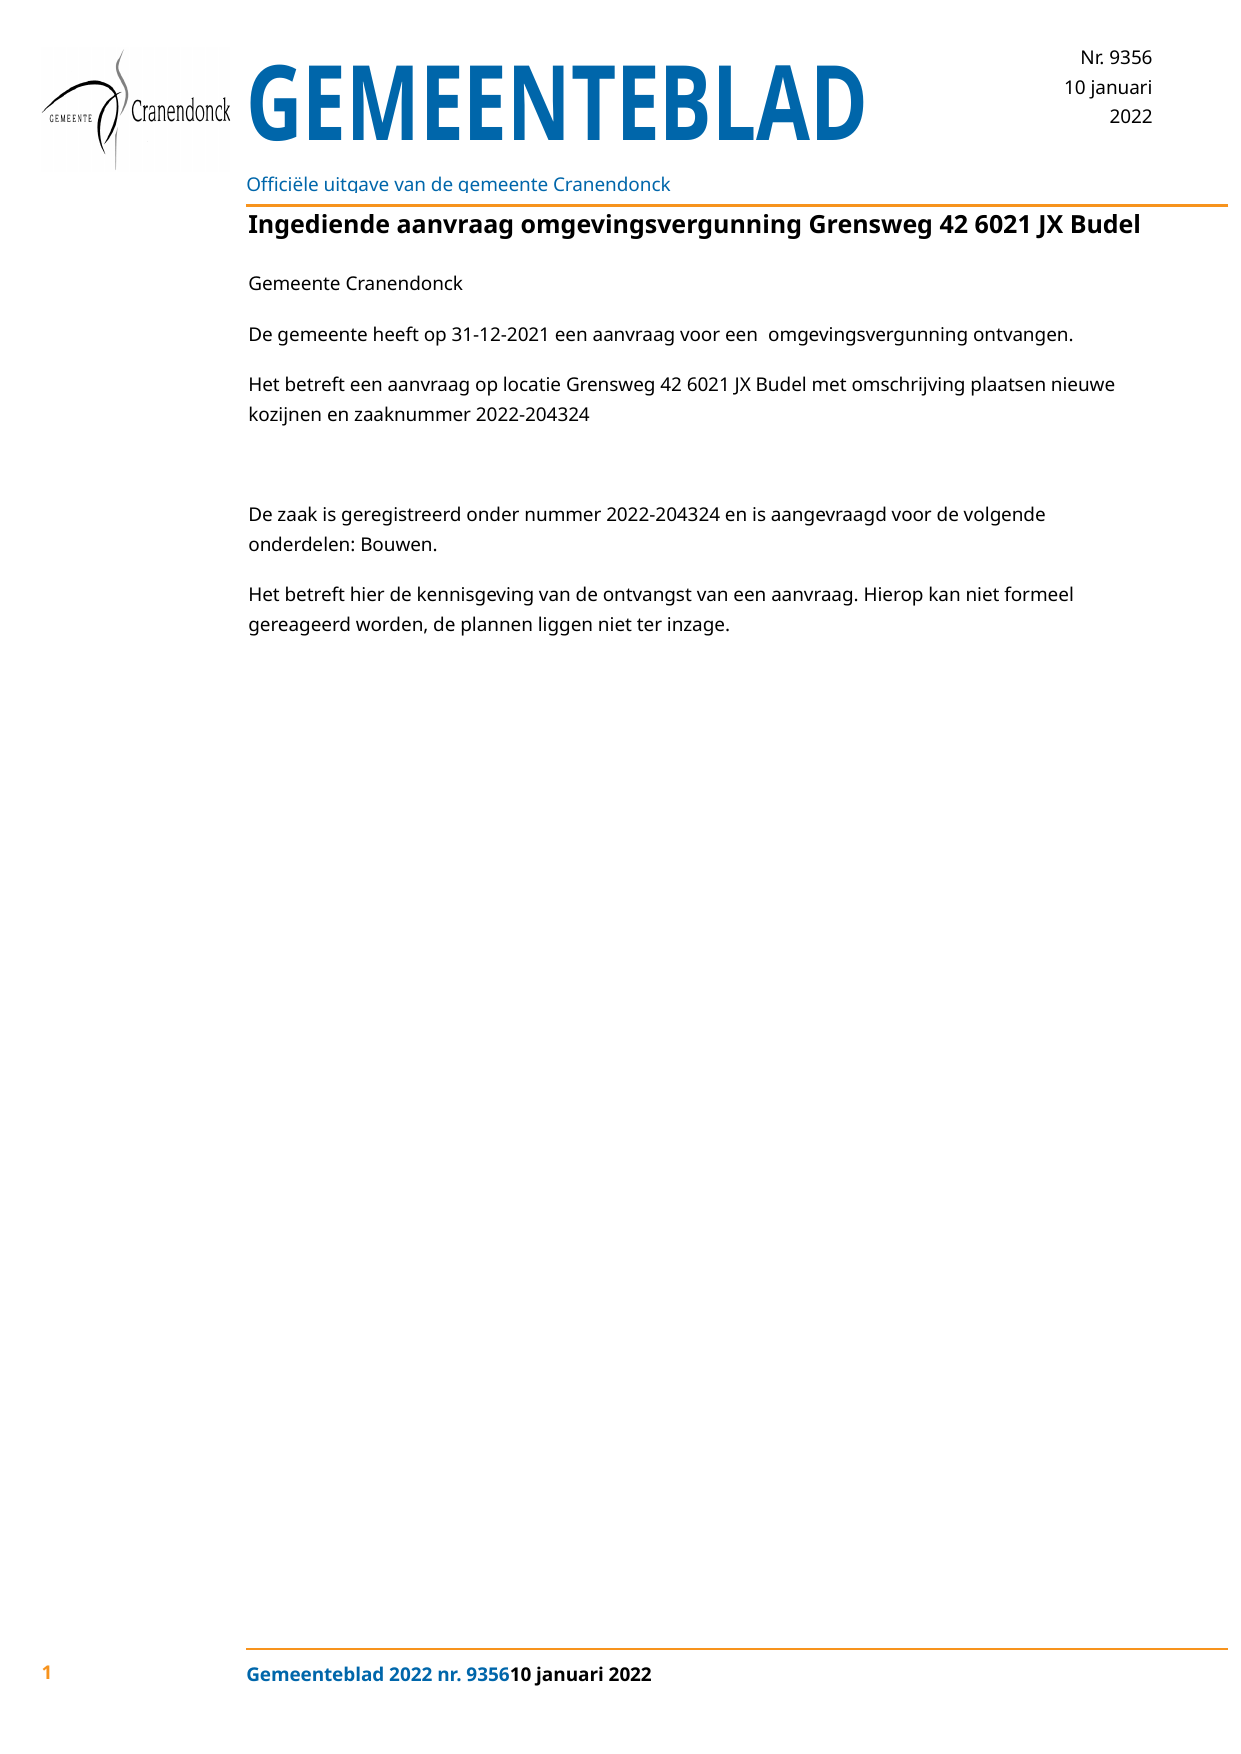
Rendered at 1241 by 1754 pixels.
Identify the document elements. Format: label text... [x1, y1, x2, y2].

text Het betreft een aanvraag op locatie Grensweg 42 6021 JX Budel met omschrijving plaatsen nieuwe kozijnen en zaaknummer 2022-204324 [248, 371, 1152, 426]
text Ingediende aanvraag omgevingsvergunning Grensweg 42 6021 JX Budel [248, 207, 1152, 241]
text Gemeente Cranendonck [248, 270, 1152, 296]
text De gemeente heeft op 31-12-2021 een aanvraag voor een omgevingsvergunning ontvangen. [248, 321, 1152, 346]
text De zaak is geregistreerd onder nummer 2022-204324 en is aangevraagd voor de volgende onderdelen: Bouwen. [248, 502, 1152, 557]
picture [41, 47, 231, 172]
text Het betreft hier de kennisgeving van de ontvangst van een aanvraag. Hierop kan niet formeel gereageerd worden, de plannen liggen niet ter inzage. [248, 582, 1152, 637]
